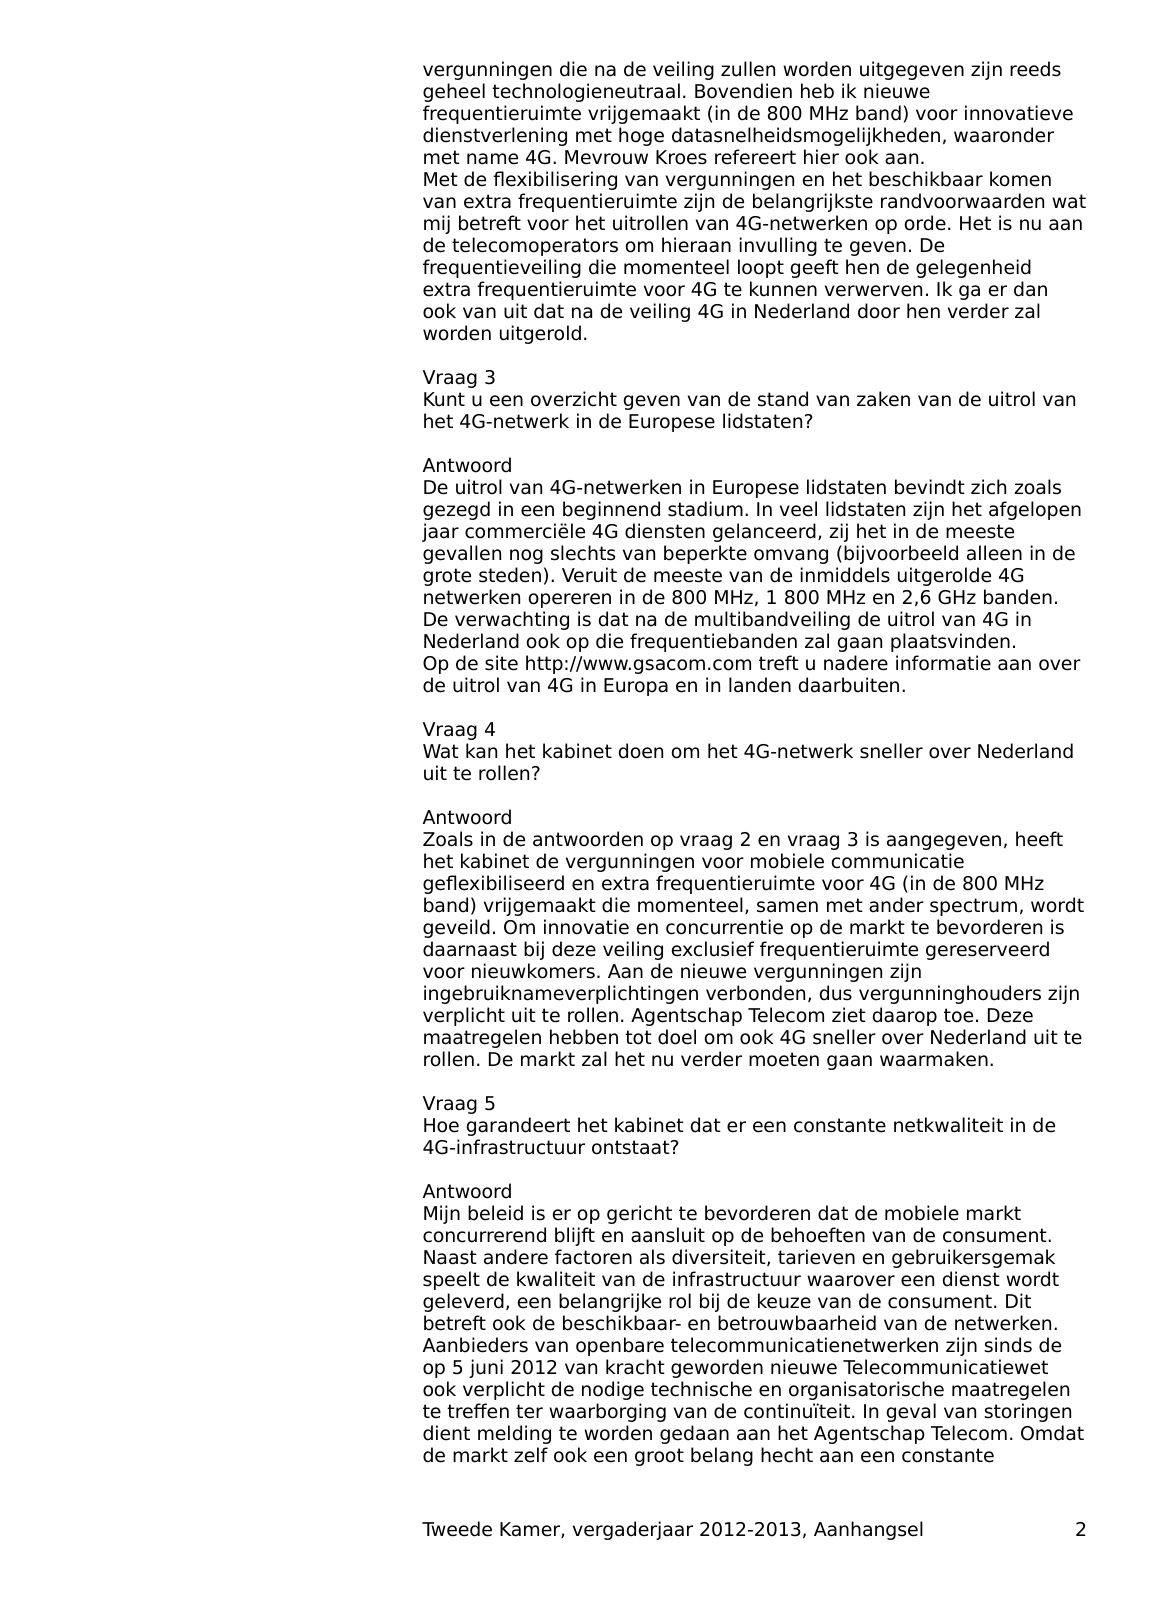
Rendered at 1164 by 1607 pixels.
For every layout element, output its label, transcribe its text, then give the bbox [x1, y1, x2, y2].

text Hoe garandeert het kabinet dat er een constante netkwaliteit in de 4G-infrastructuur ontstaat? [422, 1115, 1087, 1159]
text Antwoord [422, 807, 1087, 829]
text Kunt u een overzicht geven van de stand van zaken van de uitrol van het 4G-netwerk in de Europese lidstaten? [422, 389, 1087, 433]
text Zoals in de antwoorden op vraag 2 en vraag 3 is aangegeven, heeft het kabinet de vergunningen voor mobiele communicatie geflexibiliseerd en extra frequentieruimte voor 4G (in de 800 MHz band) vrijgemaakt die momenteel, samen met ander spectrum, wordt geveild. Om innovatie en concurrentie op de markt te bevorderen is daarnaast bij deze veiling exclusief frequentieruimte gereserveerd voor nieuwkomers. Aan de nieuwe vergunningen zijn ingebruiknameverplichtingen verbonden, dus vergunninghouders zijn verplicht uit te rollen. Agentschap Telecom ziet daarop toe. Deze maatregelen hebben tot doel om ook 4G sneller over Nederland uit te rollen. De markt zal het nu verder moeten gaan waarmaken. [422, 829, 1087, 1071]
text De uitrol van 4G-netwerken in Europese lidstaten bevindt zich zoals gezegd in een beginnend stadium. In veel lidstaten zijn het afgelopen jaar commerciële 4G diensten gelanceerd, zij het in de meeste gevallen nog slechts van beperkte omvang (bijvoorbeeld alleen in de grote steden). Veruit de meeste van de inmiddels uitgerolde 4G netwerken opereren in de 800 MHz, 1 800 MHz en 2,6 GHz banden. De verwachting is dat na de multibandveiling de uitrol van 4G in Nederland ook op die frequentiebanden zal gaan plaatsvinden. [422, 477, 1087, 653]
text Vraag 3 [422, 367, 1087, 389]
text Op de site http://www.gsacom.com treft u nadere informatie aan over de uitrol van 4G in Europa en in landen daarbuiten. [422, 653, 1087, 697]
text vergunningen die na de veiling zullen worden uitgegeven zijn reeds geheel technologieneutraal. Bovendien heb ik nieuwe frequentieruimte vrijgemaakt (in de 800 MHz band) voor innovatieve dienstverlening met hoge datasnelheidsmogelijkheden, waaronder met name 4G. Mevrouw Kroes refereert hier ook aan. [422, 59, 1087, 169]
text Met de flexibilisering van vergunningen en het beschikbaar komen van extra frequentieruimte zijn de belangrijkste randvoorwaarden wat mij betreft voor het uitrollen van 4G-netwerken op orde. Het is nu aan de telecomoperators om hieraan invulling te geven. De frequentieveiling die momenteel loopt geeft hen de gelegenheid extra frequentieruimte voor 4G te kunnen verwerven. Ik ga er dan ook van uit dat na de veiling 4G in Nederland door hen verder zal worden uitgerold. [422, 169, 1087, 345]
text Vraag 5 [422, 1093, 1087, 1115]
text Mijn beleid is er op gericht te bevorderen dat de mobiele markt concurrerend blijft en aansluit op de behoeften van de consument. Naast andere factoren als diversiteit, tarieven en gebruikersgemak speelt de kwaliteit van de infrastructuur waarover een dienst wordt geleverd, een belangrijke rol bij de keuze van de consument. Dit betreft ook de beschikbaar- en betrouwbaarheid van de netwerken. Aanbieders van openbare telecommunicatienetwerken zijn sinds de op 5 juni 2012 van kracht geworden nieuwe Telecommunicatiewet ook verplicht de nodige technische en organisatorische maatregelen te treffen ter waarborging van de continuïteit. In geval van storingen dient melding te worden gedaan aan het Agentschap Telecom. Omdat de markt zelf ook een groot belang hecht aan een constante [422, 1203, 1087, 1467]
text Wat kan het kabinet doen om het 4G-netwerk sneller over Nederland uit te rollen? [422, 741, 1087, 785]
text Antwoord [422, 455, 1087, 477]
text Antwoord [422, 1181, 1087, 1203]
text Vraag 4 [422, 719, 1087, 741]
